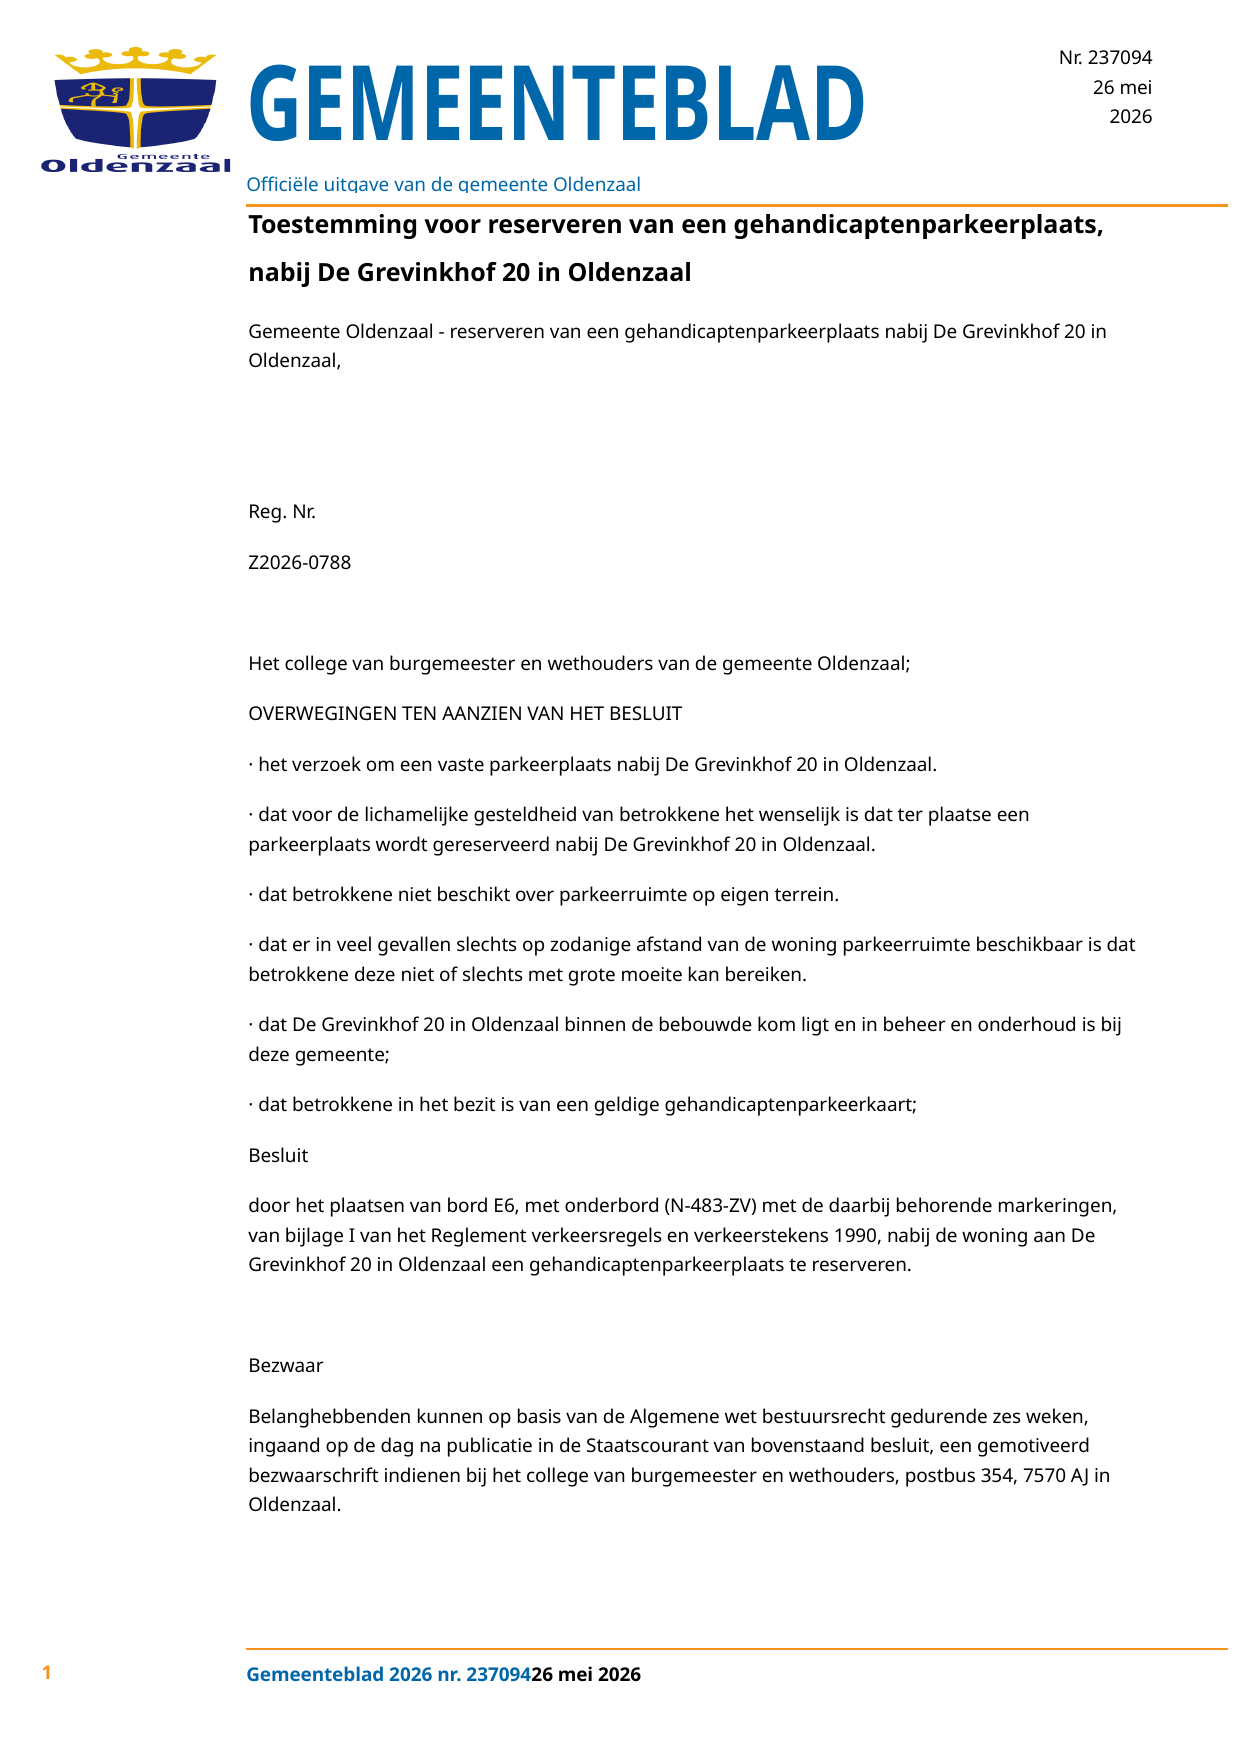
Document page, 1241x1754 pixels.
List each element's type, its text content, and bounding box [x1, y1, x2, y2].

text Het college van burgemeester en wethouders van de gemeente Oldenzaal; [248, 650, 1152, 676]
picture [41, 47, 231, 172]
text · dat De Grevinkhof 20 in Oldenzaal binnen de bebouwde kom ligt en in beheer en onderhoud is bij deze gemeente; [248, 1012, 1152, 1067]
text OVERWEGINGEN TEN AANZIEN VAN HET BESLUIT [248, 700, 1152, 726]
text Reg. Nr. [248, 499, 1152, 524]
text · het verzoek om een vaste parkeerplaats nabij De Grevinkhof 20 in Oldenzaal. [248, 751, 1152, 777]
text · dat betrokkene in het bezit is van een geldige gehandicaptenparkeerkaart; [248, 1092, 1152, 1117]
text Belanghebbenden kunnen op basis van de Algemene wet bestuursrecht gedurende zes weken, ingaand op de dag na publicatie in de Staatscourant van bovenstaand besluit, een gemotiveerd bezwaarschrift indienen bij het college van burgemeester en wethouders, postbus 354, 7570 AJ in Oldenzaal. [248, 1403, 1152, 1517]
text Besluit [248, 1142, 1152, 1168]
text · dat betrokkene niet beschikt over parkeerruimte op eigen terrein. [248, 881, 1152, 907]
text · dat er in veel gevallen slechts op zodanige afstand van de woning parkeerruimte beschikbaar is dat betrokkene deze niet of slechts met grote moeite kan bereiken. [248, 932, 1152, 987]
text Z2026-0788 [248, 549, 1152, 575]
text Toestemming voor reserveren van een gehandicaptenparkeerplaats, nabij De Grevinkhof 20 in Oldenzaal [248, 207, 1152, 288]
text Gemeente Oldenzaal - reserveren van een gehandicaptenparkeerplaats nabij De Grevinkhof 20 in Oldenzaal, [248, 318, 1152, 373]
text Bezwaar [248, 1352, 1152, 1378]
text · dat voor de lichamelijke gesteldheid van betrokkene het wenselijk is dat ter plaatse een parkeerplaats wordt gereserveerd nabij De Grevinkhof 20 in Oldenzaal. [248, 801, 1152, 857]
text door het plaatsen van bord E6, met onderbord (N-483-ZV) met de daarbij behorende markeringen, van bijlage I van het Reglement verkeersregels en verkeerstekens 1990, nabij de woning aan De Grevinkhof 20 in Oldenzaal een gehandicaptenparkeerplaats te reserveren. [248, 1192, 1152, 1277]
